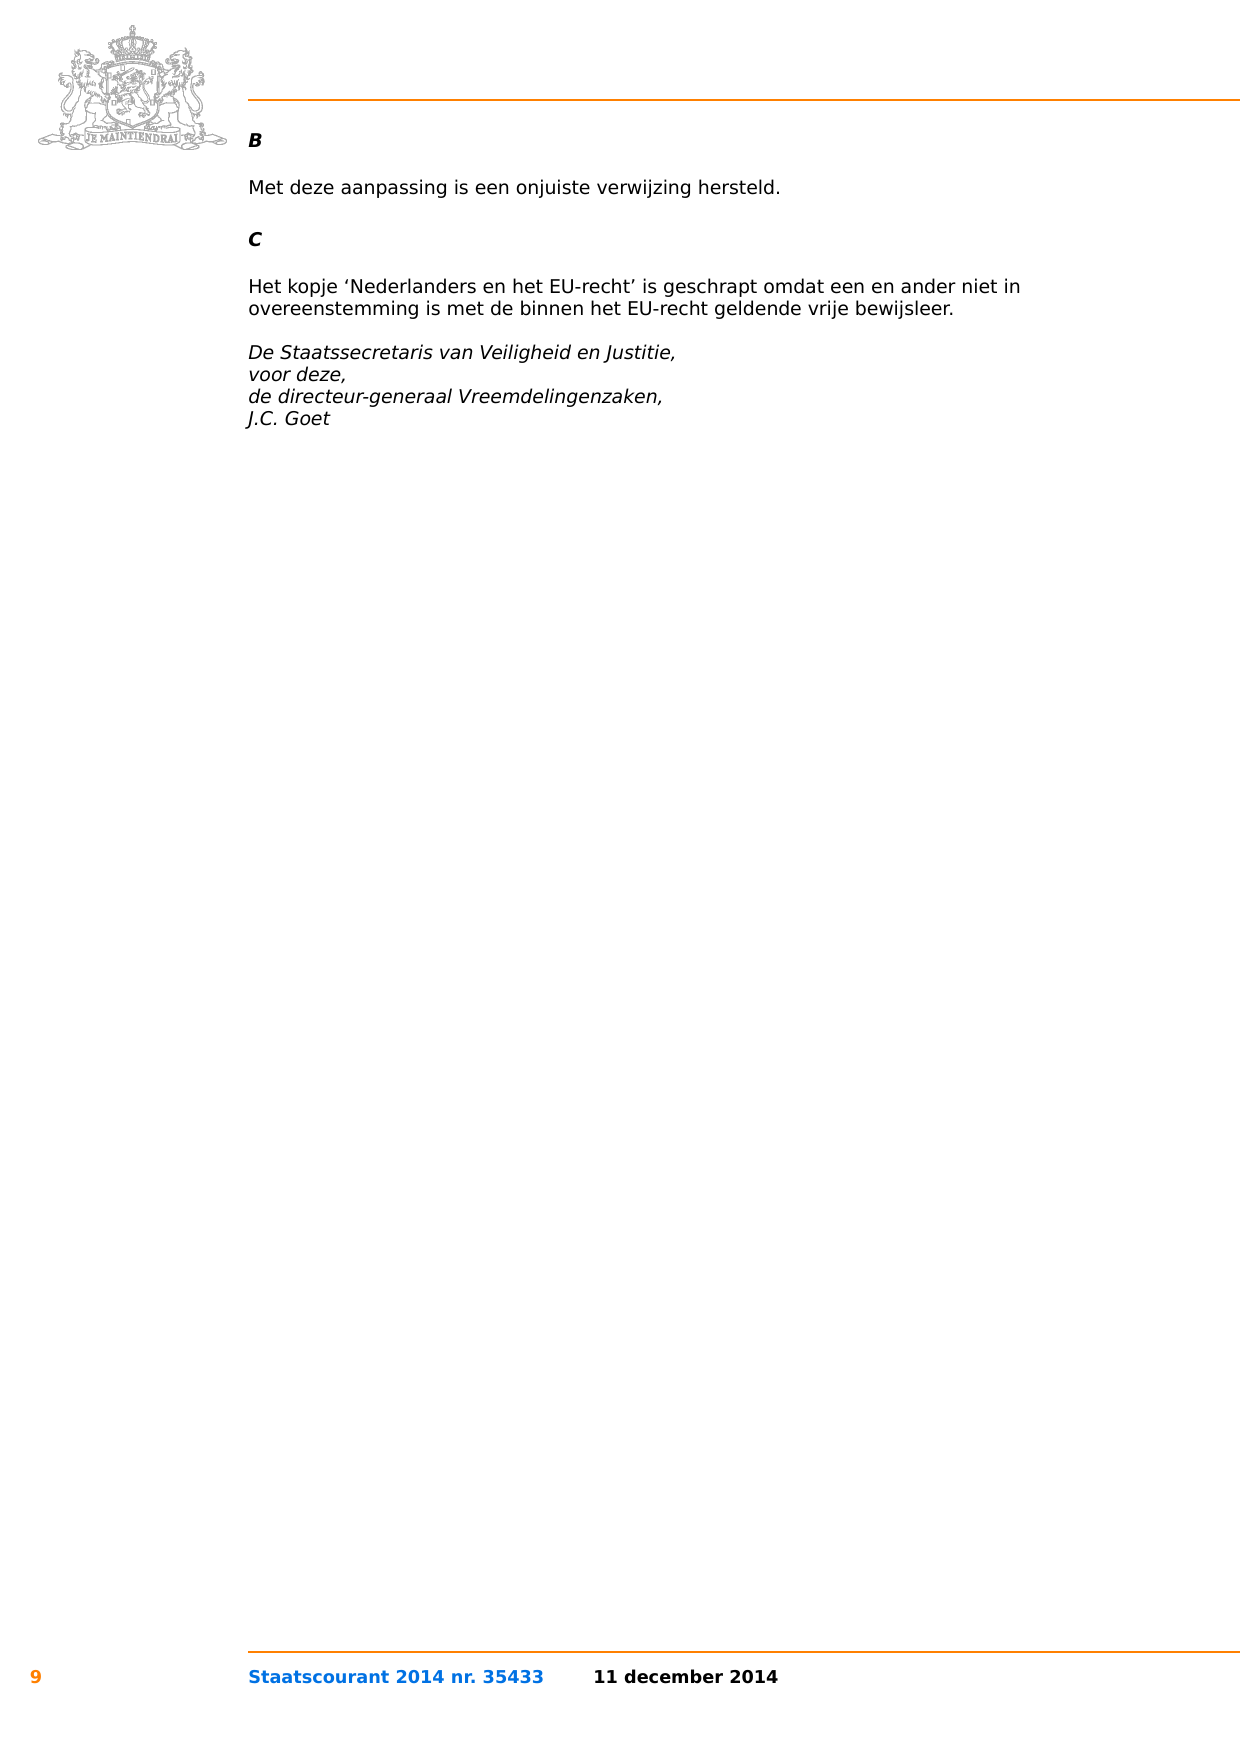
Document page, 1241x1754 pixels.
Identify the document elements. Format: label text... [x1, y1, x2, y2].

subtitle C [248, 229, 1163, 251]
text De Staatssecretaris van Veiligheid en Justitie, voor deze, de directeur-generaal Vreemdelingenzaken, J.C. Goet [248, 342, 1163, 429]
text Met deze aanpassing is een onjuiste verwijzing hersteld. [248, 177, 1163, 199]
picture [38, 25, 227, 150]
subtitle B [248, 130, 1163, 152]
text Het kopje ‘Nederlanders en het EU-recht’ is geschrapt omdat een en ander niet in overeenstemming is met de binnen het EU-recht geldende vrije bewijsleer. [248, 276, 1163, 320]
